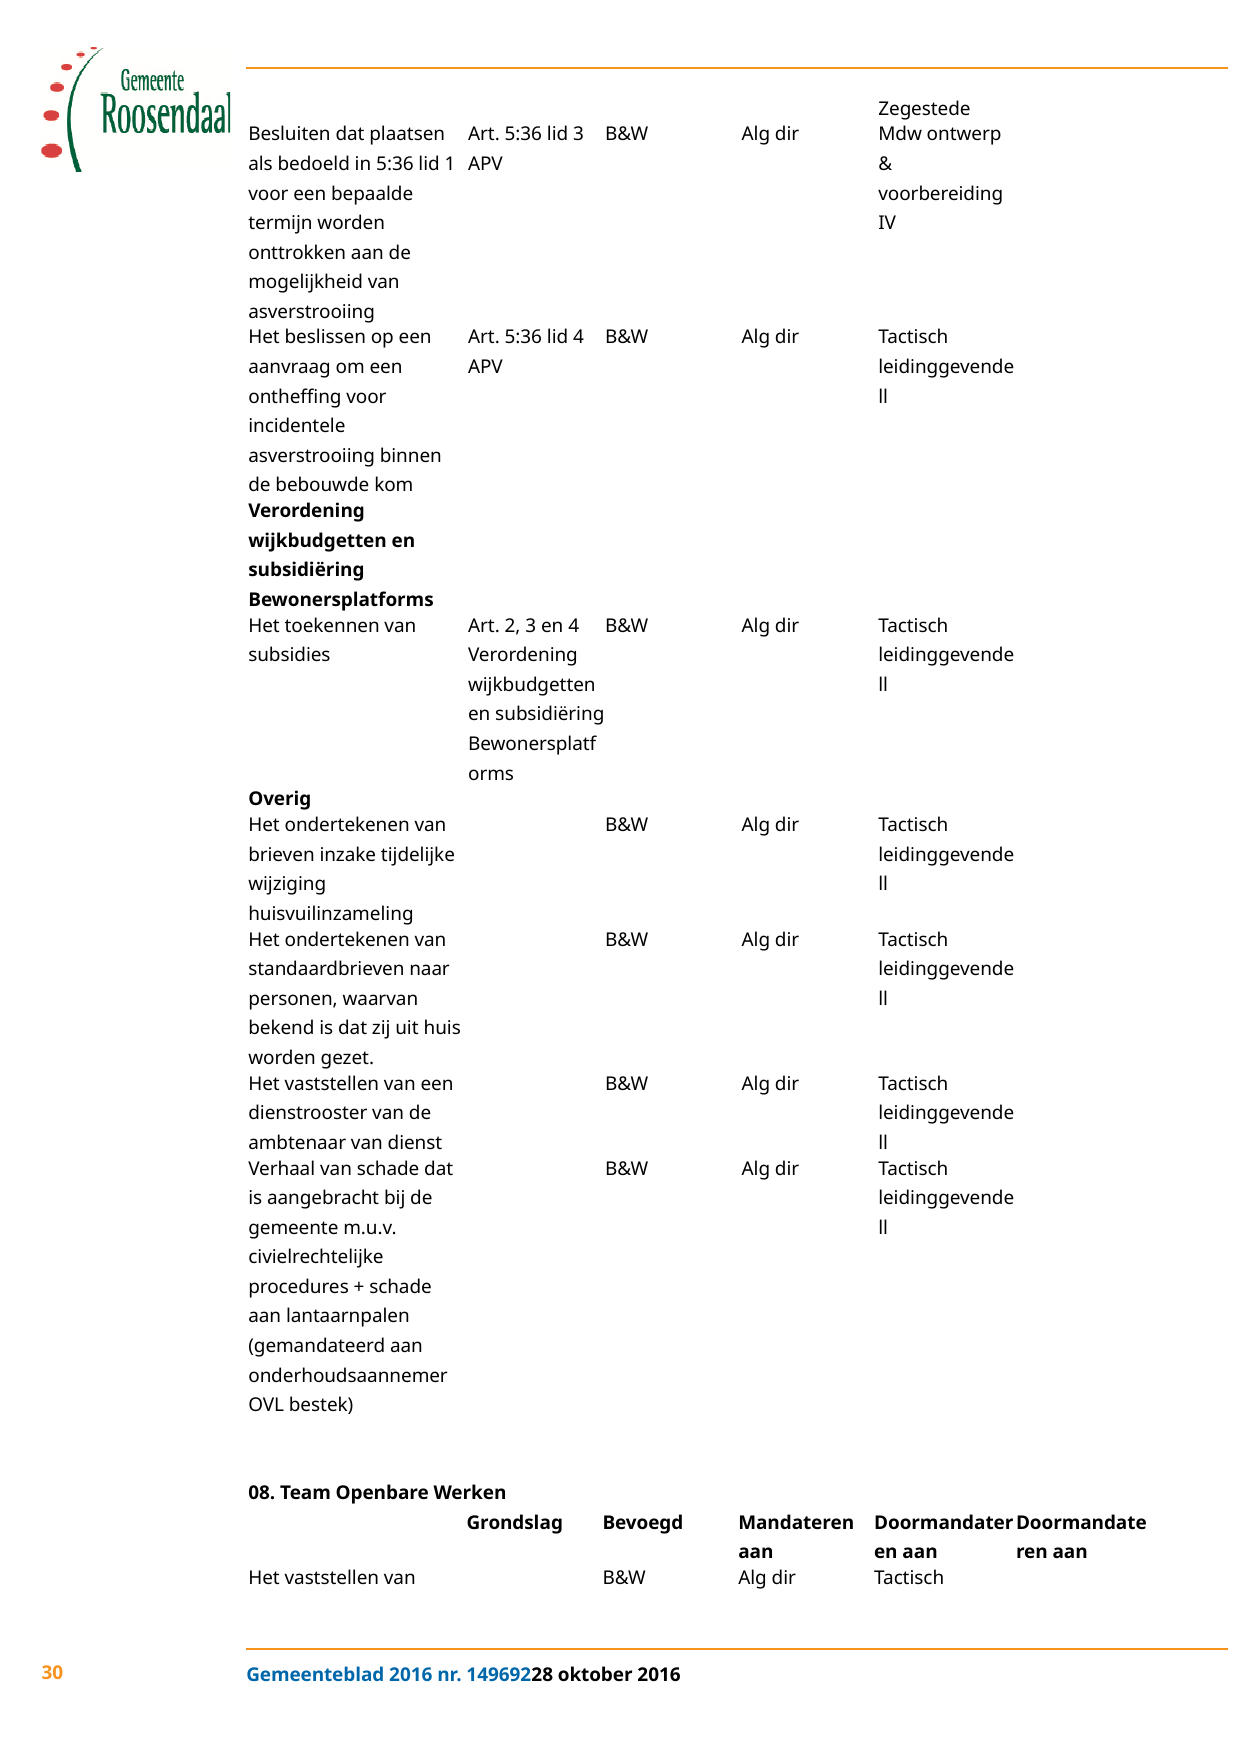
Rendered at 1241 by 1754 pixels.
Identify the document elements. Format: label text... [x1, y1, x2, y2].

picture [41, 47, 231, 172]
table_cell Alg dir [741, 926, 878, 1070]
table_header [248, 1509, 466, 1564]
table_cell [468, 498, 605, 612]
table_cell Alg dir [741, 612, 878, 786]
table_cell Alg dir [741, 811, 878, 926]
table_cell [468, 926, 605, 1070]
table_cell [1015, 121, 1152, 324]
table_cell Alg dir [741, 324, 878, 497]
table_cell [605, 95, 741, 121]
table_cell [1016, 1565, 1152, 1590]
text 08. Team Openbare Werken [248, 1479, 1152, 1505]
table_cell [1015, 498, 1152, 612]
table_cell Tactisch leidinggevende ll [878, 926, 1015, 1070]
table_cell Tactisch leidinggevende ll [878, 612, 1015, 786]
table_cell [468, 786, 605, 811]
table_cell Verordening wijkbudgetten en subsidiëring Bewonersplatforms [248, 498, 468, 612]
table_cell B&W [605, 612, 741, 786]
table_cell [878, 498, 1015, 612]
table_cell [468, 811, 605, 926]
table_cell Het vaststellen van [248, 1565, 466, 1590]
table_cell [248, 95, 468, 121]
table_cell Zegestede [878, 95, 1015, 121]
table_header Doormandateren aan [1016, 1509, 1152, 1564]
table_cell [1015, 324, 1152, 497]
table_cell [605, 498, 741, 612]
table_cell Het toekennen van subsidies [248, 612, 468, 786]
table_cell Art. 5:36 lid 4 APV [468, 324, 605, 497]
table_cell Verhaal van schade dat is aangebracht bij de gemeente m.u.v. civielrechtelijke procedures + schade aan lantaarnpalen (gemandateerd aan onderhoudsaannemer OVL bestek) [248, 1155, 468, 1417]
table_cell Overig [248, 786, 468, 811]
table_cell [1015, 1155, 1152, 1417]
table_cell B&W [605, 1155, 741, 1417]
table_cell [741, 786, 878, 811]
table_cell Mdw ontwerp & voorbereiding IV [878, 121, 1015, 324]
table_cell Het ondertekenen van standaardbrieven naar personen, waarvan bekend is dat zij uit huis worden gezet. [248, 926, 468, 1070]
table_cell [741, 95, 878, 121]
table_cell Alg dir [741, 1155, 878, 1417]
table_cell [1015, 1070, 1152, 1155]
table_cell [1015, 811, 1152, 926]
table_cell [468, 1155, 605, 1417]
table_cell [878, 786, 1015, 811]
table_cell [605, 786, 741, 811]
table_cell B&W [605, 1070, 741, 1155]
table_cell [1015, 786, 1152, 811]
table_cell Tactisch leidinggevende ll [878, 1070, 1015, 1155]
table_cell Tactisch leidinggevende ll [878, 1155, 1015, 1417]
table_cell Tactisch leidinggevende ll [878, 811, 1015, 926]
table_header Grondslag [466, 1509, 602, 1564]
table_cell [468, 95, 605, 121]
table_cell Alg dir [738, 1565, 874, 1590]
table_cell Het vaststellen van een dienstrooster van de ambtenaar van dienst [248, 1070, 468, 1155]
table_cell [741, 498, 878, 612]
table_cell Art. 2, 3 en 4 Verordening wijkbudgetten en subsidiëring Bewonersplatforms [468, 612, 605, 786]
table_cell B&W [605, 926, 741, 1070]
table_cell Alg dir [741, 121, 878, 324]
table_cell Tactisch [874, 1565, 1016, 1590]
table_cell [468, 1070, 605, 1155]
table_header Bevoegd [602, 1509, 738, 1564]
table_header Mandateren aan [738, 1509, 874, 1564]
table_cell Het ondertekenen van brieven inzake tijdelijke wijziging huisvuilinzameling [248, 811, 468, 926]
table_cell [1015, 612, 1152, 786]
table_cell Besluiten dat plaatsen als bedoeld in 5:36 lid 1 voor een bepaalde termijn worden onttrokken aan de mogelijkheid van asverstrooiing [248, 121, 468, 324]
table_cell B&W [605, 121, 741, 324]
table_cell B&W [605, 811, 741, 926]
table_cell [466, 1565, 602, 1590]
table_cell Tactisch leidinggevende ll [878, 324, 1015, 497]
table_cell B&W [605, 324, 741, 497]
table_cell Het beslissen op een aanvraag om een ontheffing voor incidentele asverstrooiing binnen de bebouwde kom [248, 324, 468, 497]
table_cell [1015, 926, 1152, 1070]
table_cell Alg dir [741, 1070, 878, 1155]
table_cell B&W [602, 1565, 738, 1590]
table_header Doormandateren aan [874, 1509, 1016, 1564]
table_cell [1015, 95, 1152, 121]
table_cell Art. 5:36 lid 3 APV [468, 121, 605, 324]
